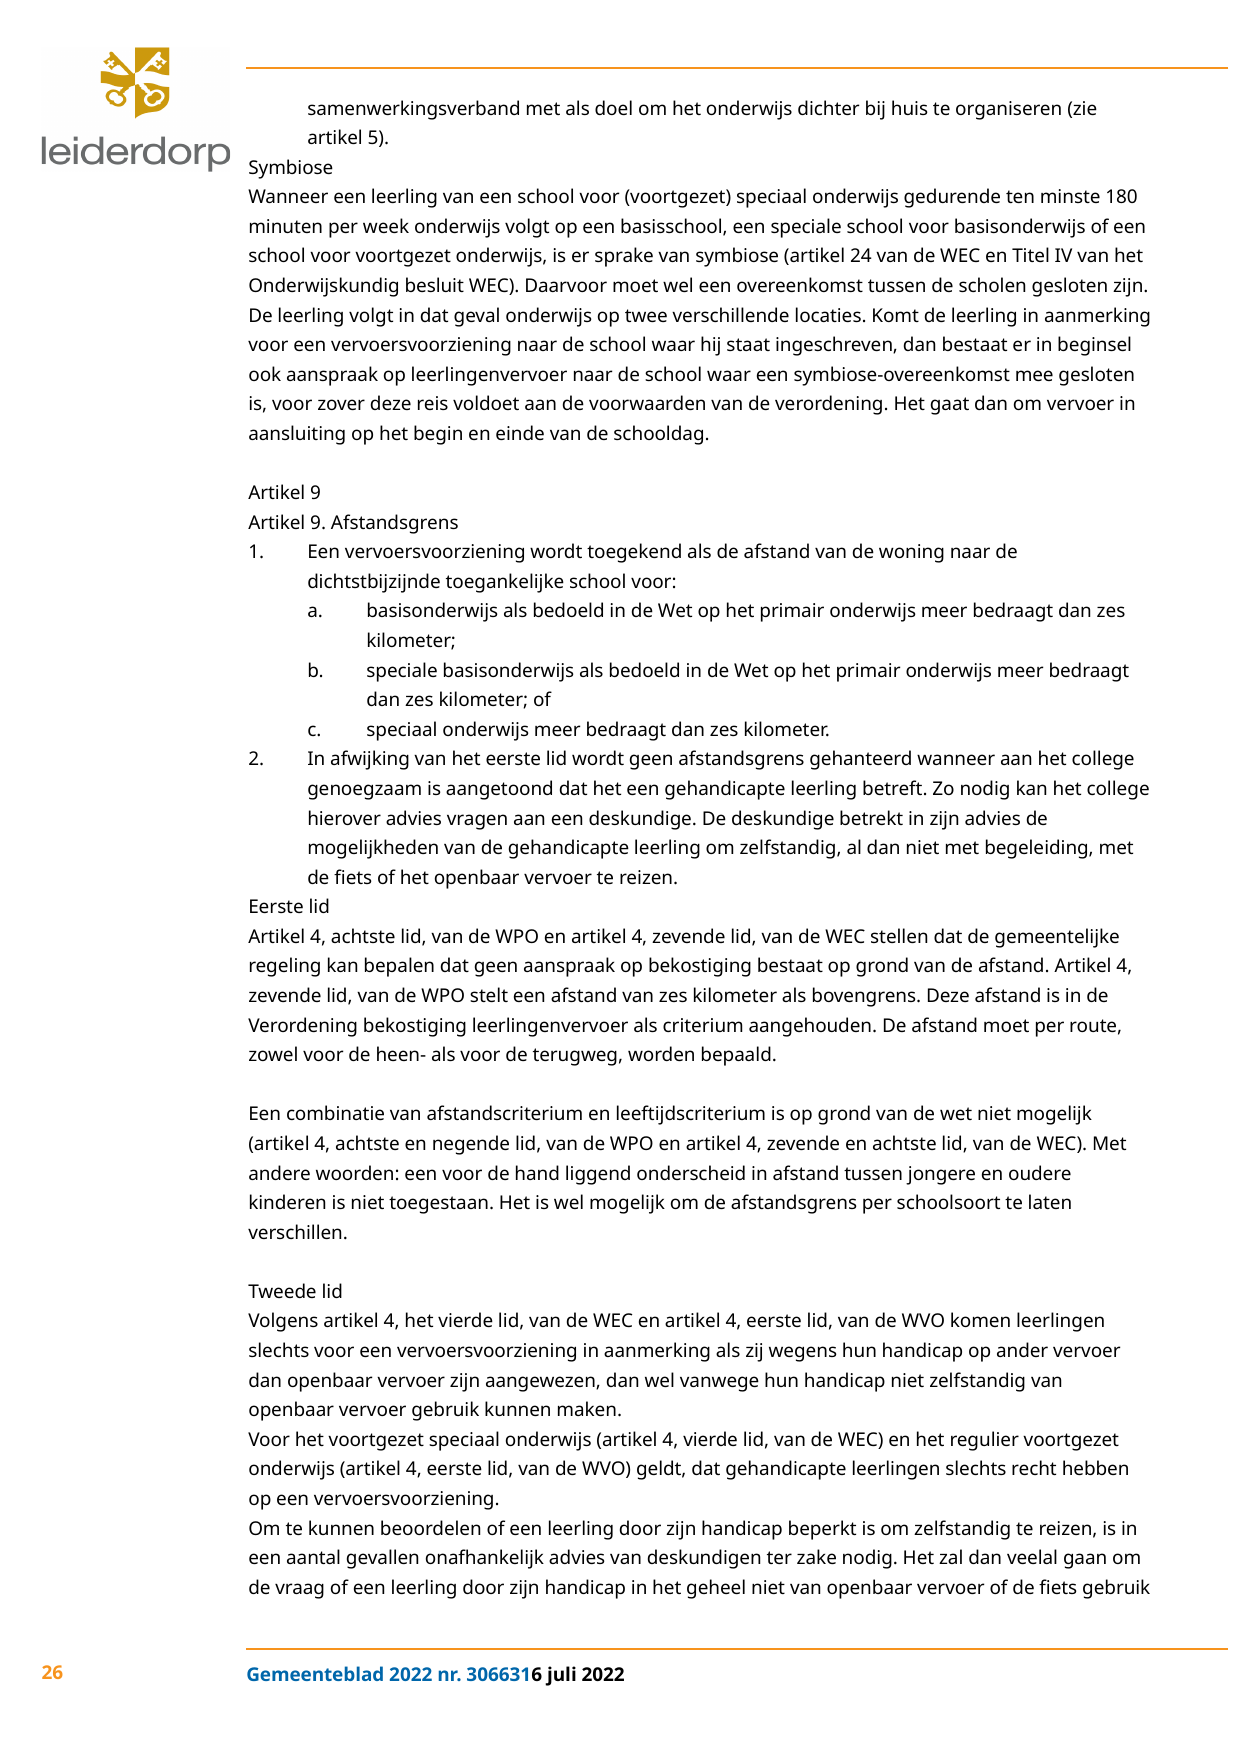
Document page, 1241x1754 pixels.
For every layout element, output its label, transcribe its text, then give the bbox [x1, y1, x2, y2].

list In afwijking van het eerste lid wordt geen afstandsgrens gehanteerd wanneer aan het college genoegzaam is aangetoond dat het een gehandicapte leerling betreft. Zo nodig kan het college hierover advies vragen aan een deskundige. De deskundige betrekt in zijn advies de mogelijkheden van de gehandicapte leerling om zelfstandig, al dan niet met begeleiding, met de fiets of het openbaar vervoer te reizen. [248, 746, 1152, 890]
text Artikel 9. Afstandsgrens [248, 509, 1152, 535]
text Voor het voortgezet speciaal onderwijs (artikel 4, vierde lid, van de WEC) en het regulier voortgezet onderwijs (artikel 4, eerste lid, van de WVO) geldt, dat gehandicapte leerlingen slechts recht hebben op een vervoersvoorziening. [248, 1426, 1152, 1511]
text Eerste lid [248, 893, 1152, 919]
text Volgens artikel 4, het vierde lid, van de WEC en artikel 4, eerste lid, van de WVO komen leerlingen slechts voor een vervoersvoorziening in aanmerking als zij wegens hun handicap op ander vervoer dan openbaar vervoer zijn aangewezen, dan wel vanwege hun handicap niet zelfstandig van openbaar vervoer gebruik kunnen maken. [248, 1308, 1152, 1422]
text Een combinatie van afstandscriterium en leeftijdscriterium is op grond van de wet niet mogelijk (artikel 4, achtste en negende lid, van de WPO en artikel 4, zevende en achtste lid, van de WEC). Met andere woorden: een voor de hand liggend onderscheid in afstand tussen jongere en oudere kinderen is niet toegestaan. Het is wel mogelijk om de afstandsgrens per schoolsoort te laten verschillen. [248, 1101, 1152, 1245]
list basisonderwijs als bedoeld in de Wet op het primair onderwijs meer bedraagt dan zes kilometer; [307, 598, 1152, 653]
list samenwerkingsverband met als doel om het onderwijs dichter bij huis te organiseren (zie artikel 5). [248, 95, 1152, 150]
text Artikel 4, achtste lid, van de WPO en artikel 4, zevende lid, van de WEC stellen dat de gemeentelijke regeling kan bepalen dat geen aanspraak op bekostiging bestaat op grond van de afstand. Artikel 4, zevende lid, van de WPO stelt een afstand van zes kilometer als bovengrens. Deze afstand is in de Verordening bekostiging leerlingenvervoer als criterium aangehouden. De afstand moet per route, zowel voor de heen- als voor de terugweg, worden bepaald. [248, 923, 1152, 1067]
text Tweede lid [248, 1278, 1152, 1304]
text Artikel 9 [248, 479, 1152, 505]
list speciale basisonderwijs als bedoeld in de Wet op het primair onderwijs meer bedraagt dan zes kilometer; of [307, 657, 1152, 712]
text Wanneer een leerling van een school voor (voortgezet) speciaal onderwijs gedurende ten minste 180 minuten per week onderwijs volgt op een basisschool, een speciale school voor basisonderwijs of een school voor voortgezet onderwijs, is er sprake van symbiose (artikel 24 van de WEC en Titel IV van het Onderwijskundig besluit WEC). Daarvoor moet wel een overeenkomst tussen de scholen gesloten zijn. De leerling volgt in dat geval onderwijs op twee verschillende locaties. Komt de leerling in aanmerking voor een vervoersvoorziening naar de school waar hij staat ingeschreven, dan bestaat er in beginsel ook aanspraak op leerlingenvervoer naar de school waar een symbiose-overeenkomst mee gesloten is, voor zover deze reis voldoet aan de voorwaarden van de verordening. Het gaat dan om vervoer in aansluiting op het begin en einde van de schooldag. [248, 183, 1152, 446]
text Symbiose [248, 154, 1152, 180]
list Een vervoersvoorziening wordt toegekend als de afstand van de woning naar de dichtstbijzijnde toegankelijke school voor: [248, 538, 1152, 594]
picture [41, 47, 231, 172]
text Om te kunnen beoordelen of een leerling door zijn handicap beperkt is om zelfstandig te reizen, is in een aantal gevallen onafhankelijk advies van deskundigen ter zake nodig. Het zal dan veelal gaan om de vraag of een leerling door zijn handicap in het geheel niet van openbaar vervoer of de fiets gebruik [248, 1515, 1152, 1600]
list speciaal onderwijs meer bedraagt dan zes kilometer. [307, 716, 1152, 742]
